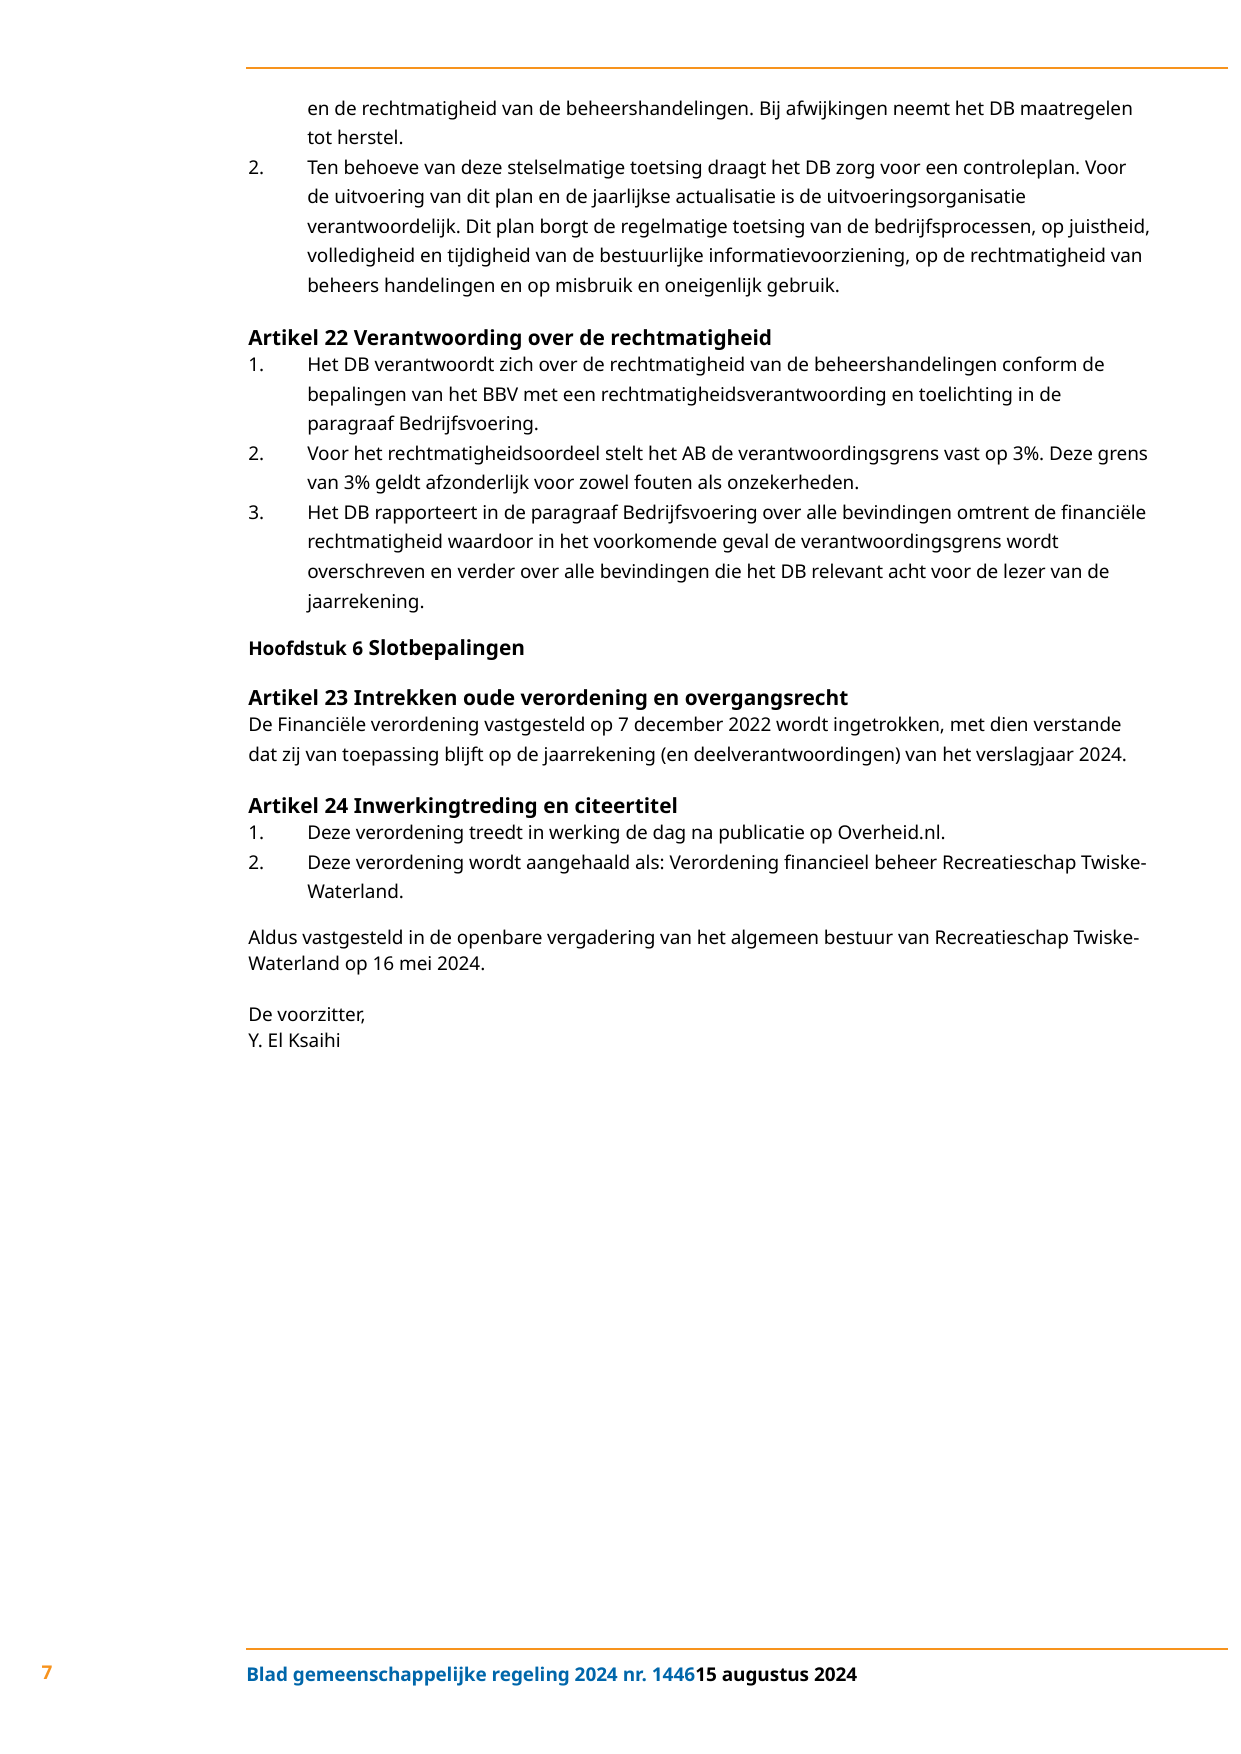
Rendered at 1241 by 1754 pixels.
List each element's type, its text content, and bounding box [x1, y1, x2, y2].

list Voor het rechtmatigheidsoordeel stelt het AB de verantwoordingsgrens vast op 3%. Deze grens van 3% geldt afzonderlijk voor zowel fouten als onzekerheden. [248, 440, 1152, 495]
text De voorzitter, [248, 1002, 1152, 1027]
text De Financiële verordening vastgesteld op 7 december 2022 wordt ingetrokken, met dien verstande dat zij van toepassing blijft op de jaarrekening (en deelverantwoordingen) van het verslagjaar 2024. [248, 711, 1152, 766]
text Artikel 22 Verantwoording over de rechtmatigheid [248, 323, 1152, 351]
list Het DB verantwoordt zich over de rechtmatigheid van de beheershandelingen conform de bepalingen van het BBV met een rechtmatigheidsverantwoording en toelichting in de paragraaf Bedrijfsvoering. [248, 351, 1152, 436]
list Deze verordening treedt in werking de dag na publicatie op Overheid.nl. [248, 819, 1152, 845]
picture [41, 47, 231, 172]
text Aldus vastgesteld in de openbare vergadering van het algemeen bestuur van Recreatieschap Twiske-Waterland op 16 mei 2024. [248, 924, 1152, 976]
list Het DB rapporteert in de paragraaf Bedrijfsvoering over alle bevindingen omtrent de financiële rechtmatigheid waardoor in het voorkomende geval de verantwoordingsgrens wordt overschreven en verder over alle bevindingen die het DB relevant acht voor de lezer van de jaarrekening. [248, 499, 1152, 613]
list en de rechtmatigheid van de beheershandelingen. Bij afwijkingen neemt het DB maatregelen tot herstel. [248, 95, 1152, 150]
list Deze verordening wordt aangehaald als: Verordening financieel beheer Recreatieschap Twiske-Waterland. [248, 849, 1152, 904]
text Hoofdstuk 6 Slotbepalingen [248, 633, 1152, 662]
text Artikel 24 Inwerkingtreding en citeertitel [248, 791, 1152, 819]
text Artikel 23 Intrekken oude verordening en overgangsrecht [248, 683, 1152, 711]
list Ten behoeve van deze stelselmatige toetsing draagt het DB zorg voor een controleplan. Voor de uitvoering van dit plan en de jaarlijkse actualisatie is de uitvoeringsorganisatie verantwoordelijk. Dit plan borgt de regelmatige toetsing van de bedrijfsprocessen, op juistheid, volledigheid en tijdigheid van de bestuurlijke informatievoorziening, op de rechtmatigheid van beheers handelingen en op misbruik en oneigenlijk gebruik. [248, 154, 1152, 298]
text Y. El Ksaihi [248, 1027, 1152, 1053]
